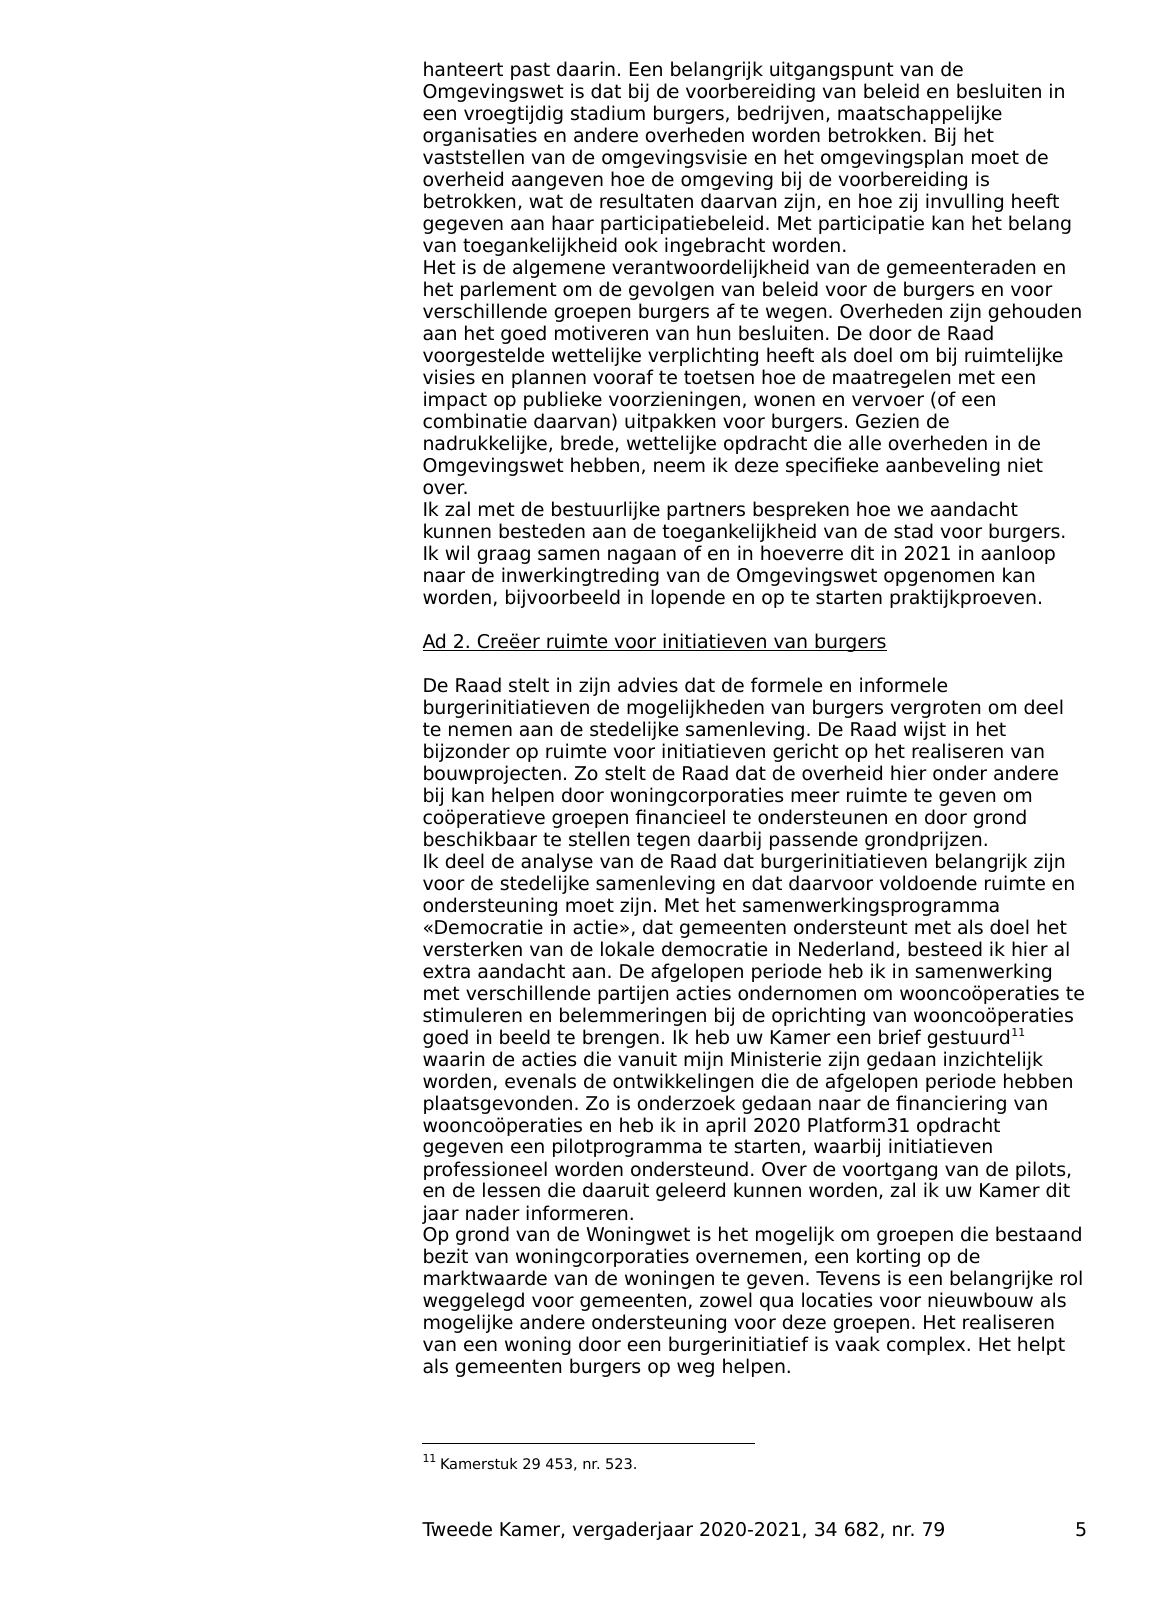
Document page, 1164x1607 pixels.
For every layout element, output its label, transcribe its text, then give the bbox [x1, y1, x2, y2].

text Het is de algemene verantwoordelijkheid van de gemeenteraden en het parlement om de gevolgen van beleid voor de burgers en voor verschillende groepen burgers af te wegen. Overheden zijn gehouden aan het goed motiveren van hun besluiten. De door de Raad voorgestelde wettelijke verplichting heeft als doel om bij ruimtelijke visies en plannen vooraf te toetsen hoe de maatregelen met een impact op publieke voorzieningen, wonen en vervoer (of een combinatie daarvan) uitpakken voor burgers. Gezien de nadrukkelijke, brede, wettelijke opdracht die alle overheden in de Omgevingswet hebben, neem ik deze specifieke aanbeveling niet over. [422, 257, 1087, 499]
text Op grond van de Woningwet is het mogelijk om groepen die bestaand bezit van woningcorporaties overnemen, een korting op de marktwaarde van de woningen te geven. Tevens is een belangrijke rol weggelegd voor gemeenten, zowel qua locaties voor nieuwbouw als mogelijke andere ondersteuning voor deze groepen. Het realiseren van een woning door een burgerinitiatief is vaak complex. Het helpt als gemeenten burgers op weg helpen. [422, 1224, 1087, 1378]
subtitle Ad 2. Creëer ruimte voor initiatieven van burgers [422, 631, 1087, 653]
text hanteert past daarin. Een belangrijk uitgangspunt van de Omgevingswet is dat bij de voorbereiding van beleid en besluiten in een vroegtijdig stadium burgers, bedrijven, maatschappelijke organisaties en andere overheden worden betrokken. Bij het vaststellen van de omgevingsvisie en het omgevingsplan moet de overheid aangeven hoe de omgeving bij de voorbereiding is betrokken, wat de resultaten daarvan zijn, en hoe zij invulling heeft gegeven aan haar participatiebeleid. Met participatie kan het belang van toegankelijkheid ook ingebracht worden. [422, 59, 1087, 257]
text Kamerstuk 29 453, nr. 523. [422, 1452, 1087, 1474]
text De Raad stelt in zijn advies dat de formele en informele burgerinitiatieven de mogelijkheden van burgers vergroten om deel te nemen aan de stedelijke samenleving. De Raad wijst in het bijzonder op ruimte voor initiatieven gericht op het realiseren van bouwprojecten. Zo stelt de Raad dat de overheid hier onder andere bij kan helpen door woningcorporaties meer ruimte te geven om coöperatieve groepen financieel te ondersteunen en door grond beschikbaar te stellen tegen daarbij passende grondprijzen. [422, 675, 1087, 851]
text Ik zal met de bestuurlijke partners bespreken hoe we aandacht kunnen besteden aan de toegankelijkheid van de stad voor burgers. Ik wil graag samen nagaan of en in hoeverre dit in 2021 in aanloop naar de inwerkingtreding van de Omgevingswet opgenomen kan worden, bijvoorbeeld in lopende en op te starten praktijkproeven. [422, 499, 1087, 608]
text Ik deel de analyse van de Raad dat burgerinitiatieven belangrijk zijn voor de stedelijke samenleving en dat daarvoor voldoende ruimte en ondersteuning moet zijn. Met het samenwerkingsprogramma «Democratie in actie», dat gemeenten ondersteunt met als doel het versterken van de lokale democratie in Nederland, besteed ik hier al extra aandacht aan. De afgelopen periode heb ik in samenwerking met verschillende partijen acties ondernomen om wooncoöperaties te stimuleren en belemmeringen bij de oprichting van wooncoöperaties goed in beeld te brengen. Ik heb uw Kamer een brief gestuurd waarin de acties die vanuit mijn Ministerie zijn gedaan inzichtelijk worden, evenals de ontwikkelingen die de afgelopen periode hebben plaatsgevonden. Zo is onderzoek gedaan naar de financiering van wooncoöperaties en heb ik in april 2020 Platform31 opdracht gegeven een pilotprogramma te starten, waarbij initiatieven professioneel worden ondersteund. Over de voortgang van de pilots, en de lessen die daaruit geleerd kunnen worden, zal ik uw Kamer dit jaar nader informeren. [422, 851, 1087, 1224]
